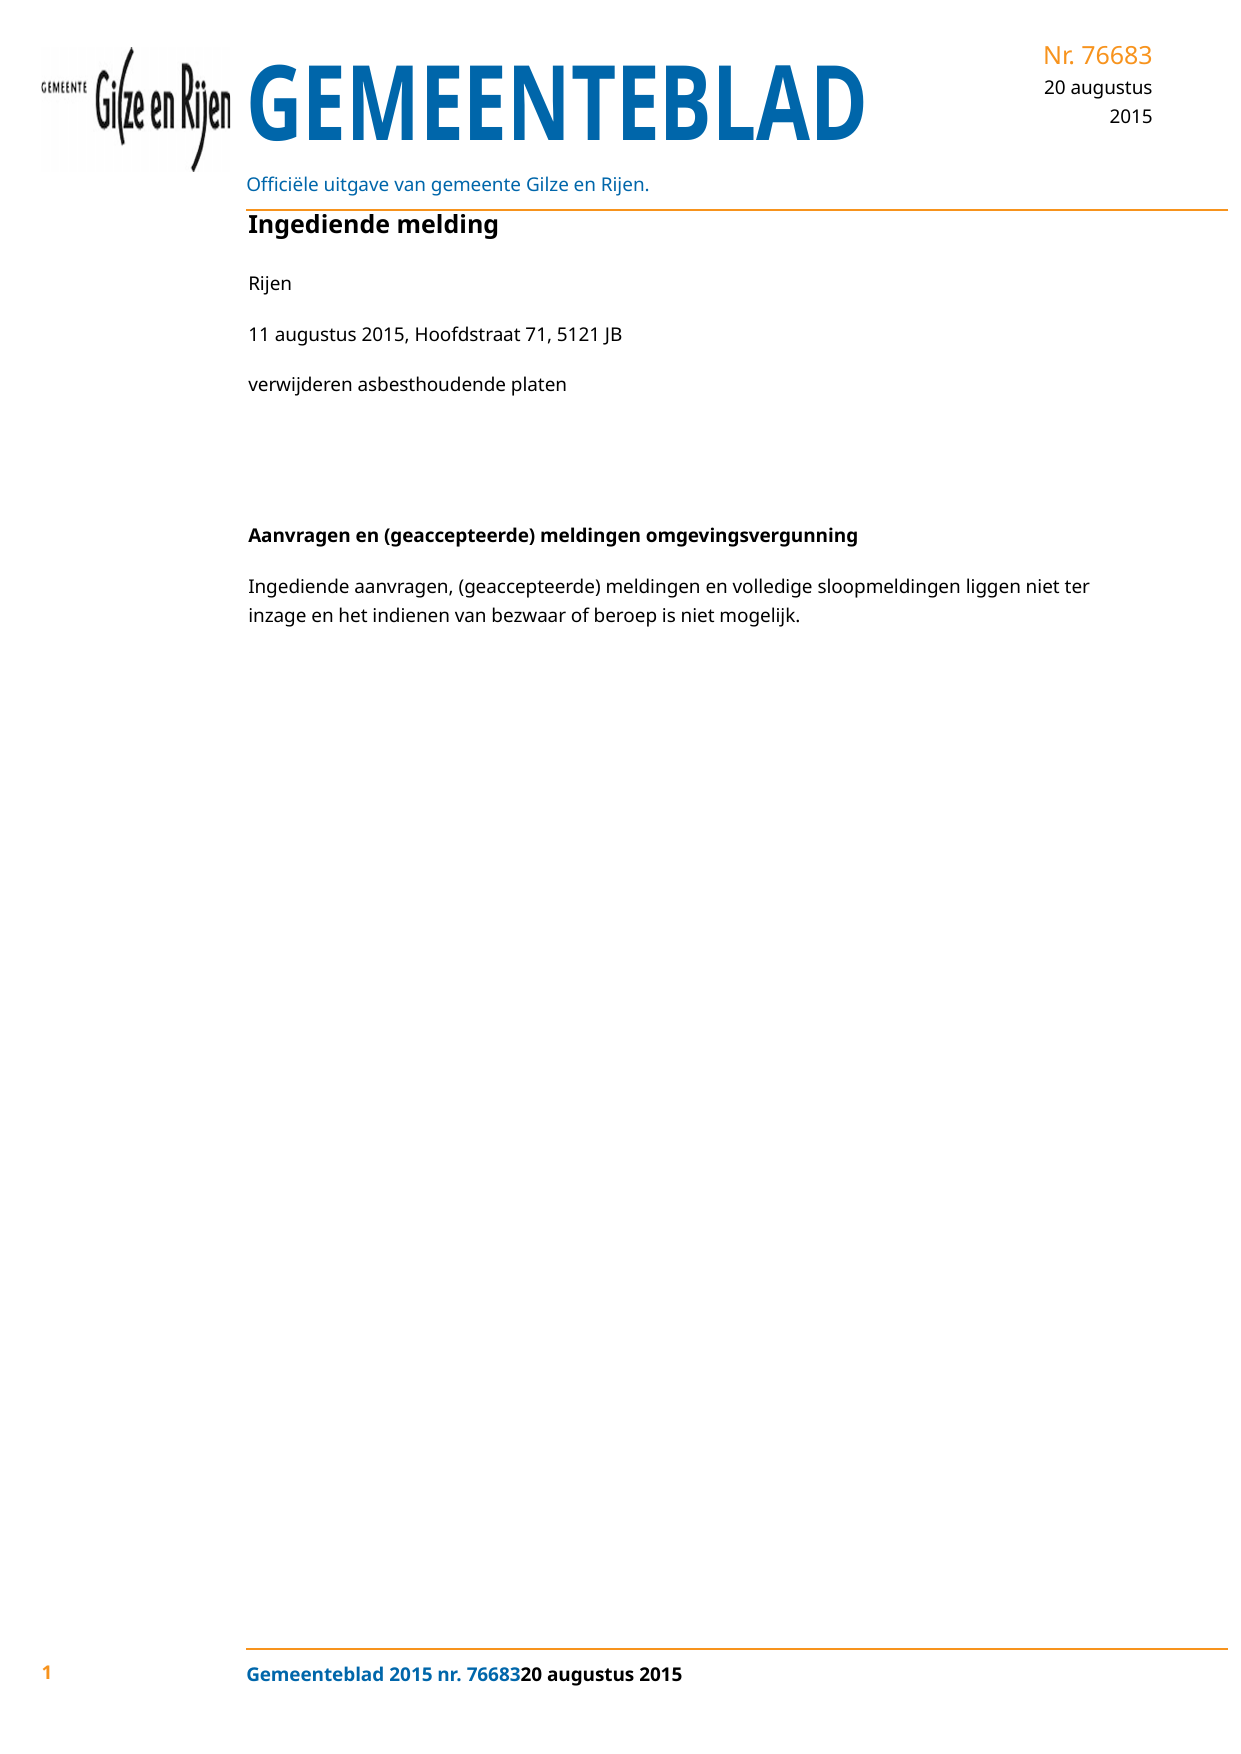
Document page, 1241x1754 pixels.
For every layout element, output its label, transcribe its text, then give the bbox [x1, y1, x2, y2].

text Ingediende melding [248, 211, 1152, 241]
text Aanvragen en (geaccepteerde) meldingen omgevingsvergunning [248, 522, 1152, 548]
picture [41, 47, 231, 172]
text verwijderen asbesthoudende platen [248, 371, 1152, 397]
text Rijen [248, 270, 1152, 296]
text 11 augustus 2015, Hoofdstraat 71, 5121 JB [248, 321, 1152, 346]
text Ingediende aanvragen, (geaccepteerde) meldingen en volledige sloopmeldingen liggen niet ter inzage en het indienen van bezwaar of beroep is niet mogelijk. [248, 573, 1152, 628]
